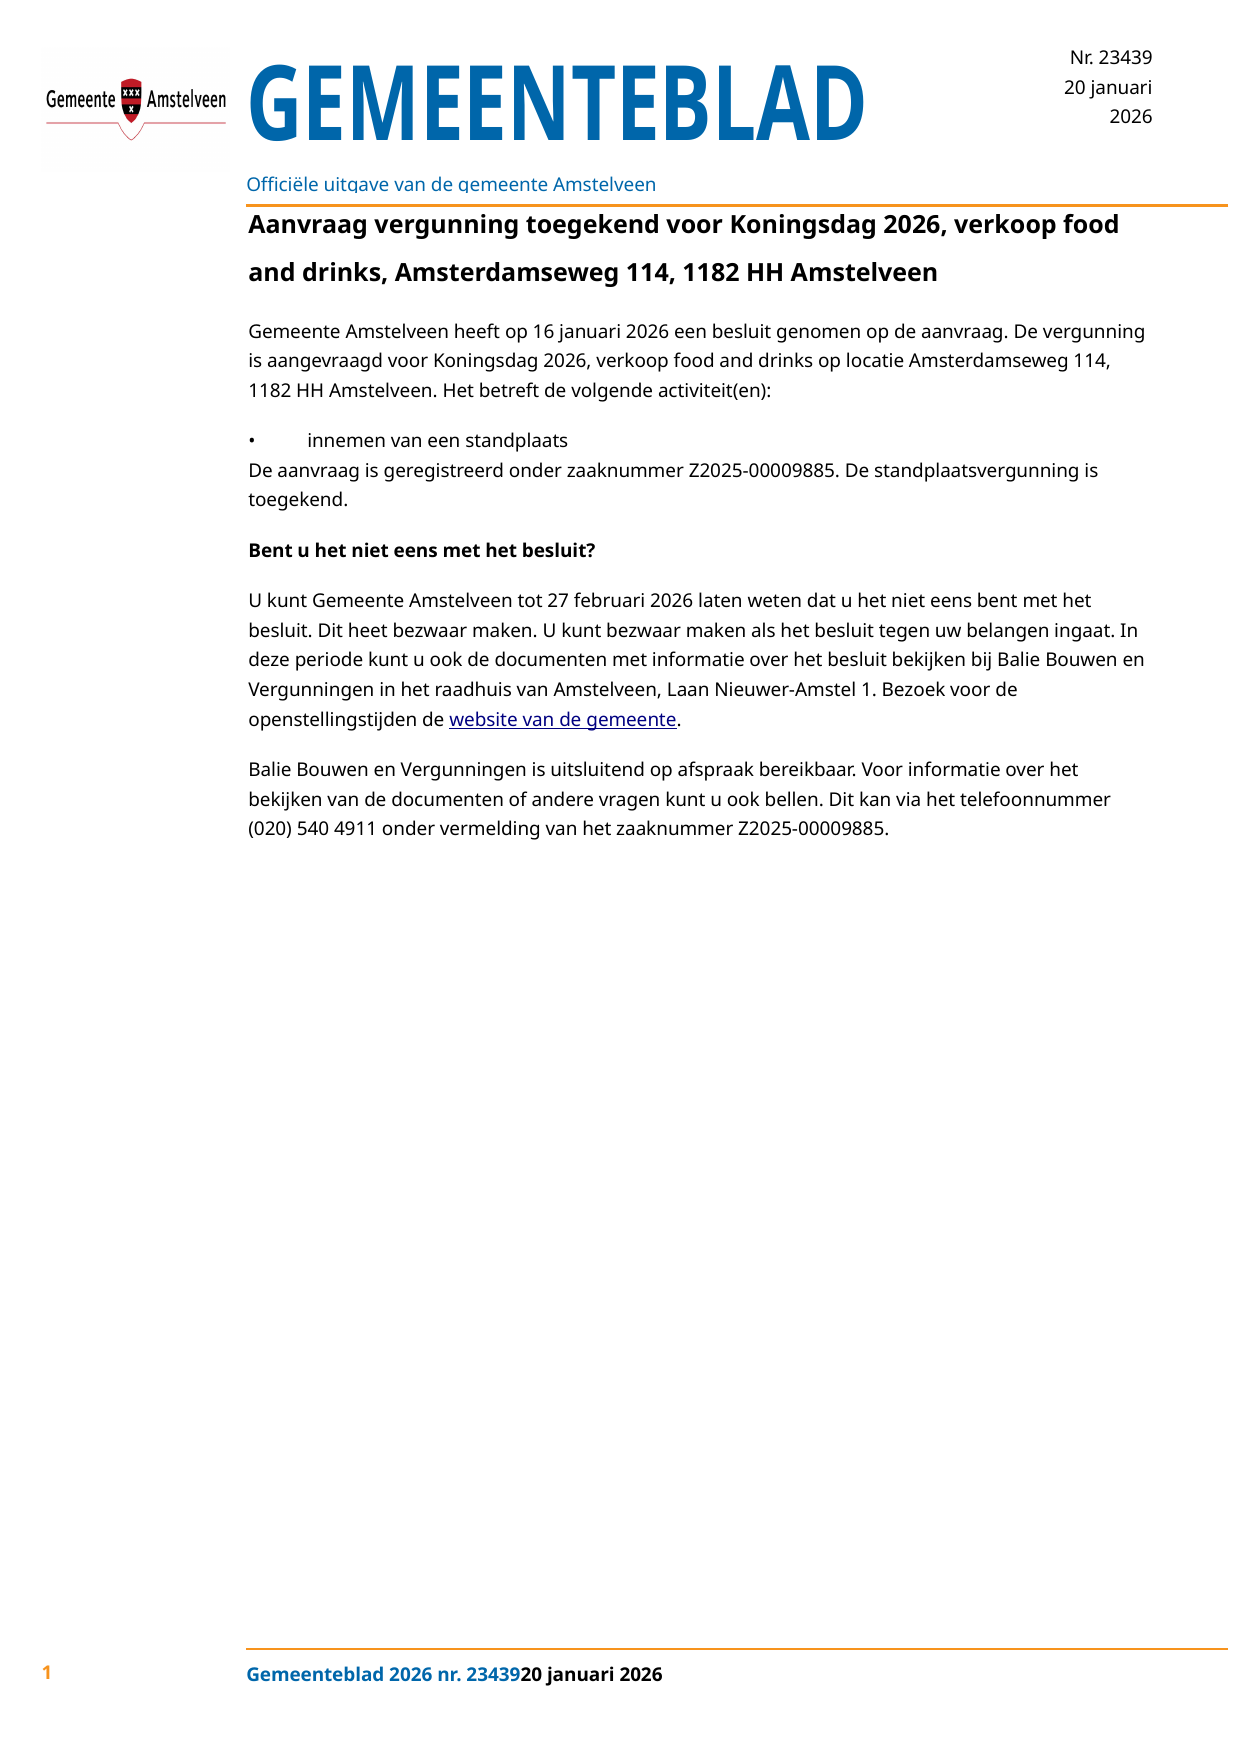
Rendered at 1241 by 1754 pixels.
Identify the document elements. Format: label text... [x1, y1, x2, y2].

list innemen van een standplaats [248, 427, 1152, 453]
text Balie Bouwen en Vergunningen is uitsluitend op afspraak bereikbaar. Voor informatie over het bekijken van de documenten of andere vragen kunt u ook bellen. Dit kan via het telefoonnummer (020) 540 4911 onder vermelding van het zaaknummer Z2025-00009885. [248, 756, 1152, 841]
text U kunt Gemeente Amstelveen tot 27 februari 2026 laten weten dat u het niet eens bent met het besluit. Dit heet bezwaar maken. U kunt bezwaar maken als het besluit tegen uw belangen ingaat. In deze periode kunt u ook de documenten met informatie over het besluit bekijken bij Balie Bouwen en Vergunningen in het raadhuis van Amstelveen, Laan Nieuwer-Amstel 1. Bezoek voor de openstellingstijden de website van de gemeente. [248, 587, 1152, 732]
text Gemeente Amstelveen heeft op 16 januari 2026 een besluit genomen op de aanvraag. De vergunning is aangevraagd voor Koningsdag 2026, verkoop food and drinks op locatie Amsterdamseweg 114, 1182 HH Amstelveen. Het betreft de volgende activiteit(en): [248, 318, 1152, 403]
picture [41, 47, 231, 172]
text Aanvraag vergunning toegekend voor Koningsdag 2026, verkoop food and drinks, Amsterdamseweg 114, 1182 HH Amstelveen [248, 207, 1152, 288]
text De aanvraag is geregistreerd onder zaaknummer Z2025-00009885. De standplaatsvergunning is toegekend. [248, 457, 1152, 512]
text Bent u het niet eens met het besluit? [248, 537, 1152, 563]
